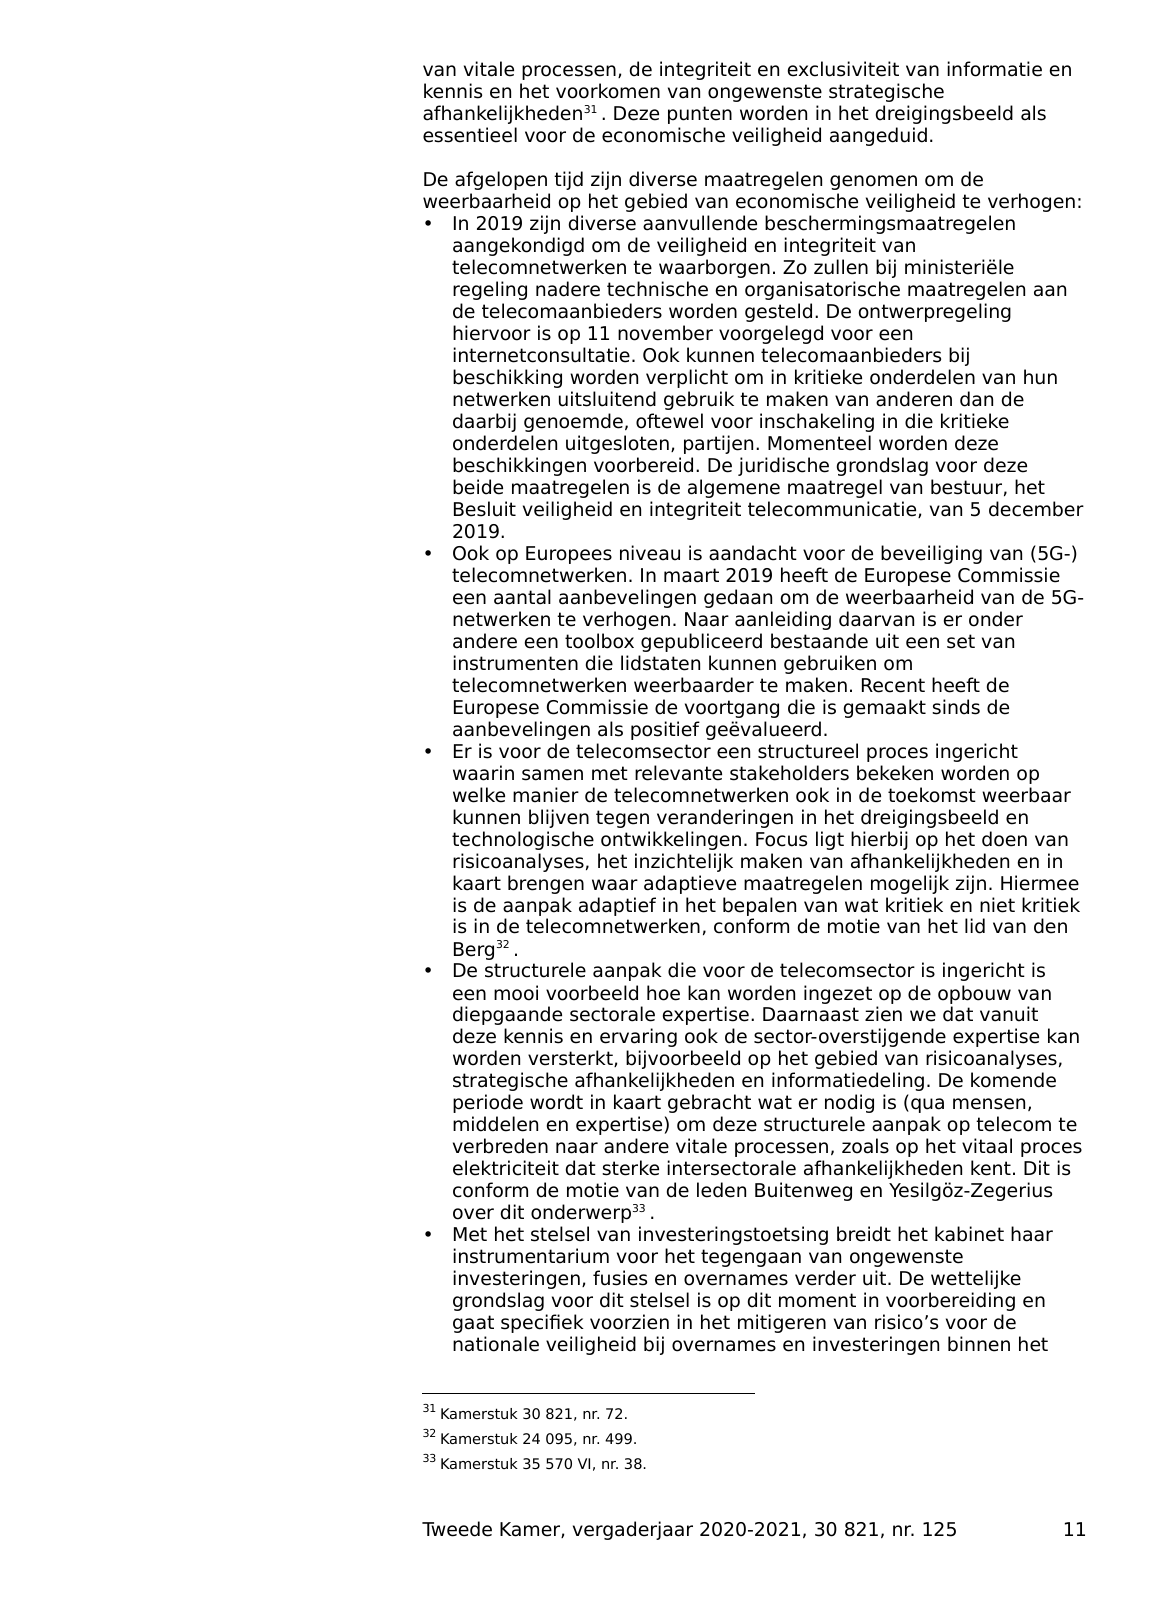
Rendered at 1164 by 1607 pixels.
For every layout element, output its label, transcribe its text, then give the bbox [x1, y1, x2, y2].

text De afgelopen tijd zijn diverse maatregelen genomen om de weerbaarheid op het gebied van economische veiligheid te verhogen: [422, 169, 1087, 213]
text Kamerstuk 30 821, nr. 72. [422, 1402, 1087, 1424]
text Kamerstuk 24 095, nr. 499. [422, 1427, 1087, 1449]
text • De structurele aanpak die voor de telecomsector is ingericht is een mooi voorbeeld hoe kan worden ingezet op de opbouw van diepgaande sectorale expertise. Daarnaast zien we dat vanuit deze kennis en ervaring ook de sector-overstijgende expertise kan worden versterkt, bijvoorbeeld op het gebied van risicoanalyses, strategische afhankelijkheden en informatiedeling. De komende periode wordt in kaart gebracht wat er nodig is (qua mensen, middelen en expertise) om deze structurele aanpak op telecom te verbreden naar andere vitale processen, zoals op het vitaal proces elektriciteit dat sterke intersectorale afhankelijkheden kent. Dit is conform de motie van de leden Buitenweg en Yesilgöz-Zegerius over dit onderwerp. [422, 960, 1087, 1224]
text • In 2019 zijn diverse aanvullende beschermingsmaatregelen aangekondigd om de veiligheid en integriteit van telecomnetwerken te waarborgen. Zo zullen bij ministeriële regeling nadere technische en organisatorische maatregelen aan de telecomaanbieders worden gesteld. De ontwerpregeling hiervoor is op 11 november voorgelegd voor een internetconsultatie. Ook kunnen telecomaanbieders bij beschikking worden verplicht om in kritieke onderdelen van hun netwerken uitsluitend gebruik te maken van anderen dan de daarbij genoemde, oftewel voor inschakeling in die kritieke onderdelen uitgesloten, partijen. Momenteel worden deze beschikkingen voorbereid. De juridische grondslag voor deze beide maatregelen is de algemene maatregel van bestuur, het Besluit veiligheid en integriteit telecommunicatie, van 5 december 2019. [422, 213, 1087, 543]
text • Met het stelsel van investeringstoetsing breidt het kabinet haar instrumentarium voor het tegengaan van ongewenste investeringen, fusies en overnames verder uit. De wettelijke grondslag voor dit stelsel is op dit moment in voorbereiding en gaat specifiek voorzien in het mitigeren van risico’s voor de nationale veiligheid bij overnames en investeringen binnen het [422, 1224, 1087, 1356]
text • Er is voor de telecomsector een structureel proces ingericht waarin samen met relevante stakeholders bekeken worden op welke manier de telecomnetwerken ook in de toekomst weerbaar kunnen blijven tegen veranderingen in het dreigingsbeeld en technologische ontwikkelingen. Focus ligt hierbij op het doen van risicoanalyses, het inzichtelijk maken van afhankelijkheden en in kaart brengen waar adaptieve maatregelen mogelijk zijn. Hiermee is de aanpak adaptief in het bepalen van wat kritiek en niet kritiek is in de telecomnetwerken, conform de motie van het lid van den Berg. [422, 741, 1087, 960]
text van vitale processen, de integriteit en exclusiviteit van informatie en kennis en het voorkomen van ongewenste strategische afhankelijkheden. Deze punten worden in het dreigingsbeeld als essentieel voor de economische veiligheid aangeduid. [422, 59, 1087, 147]
text Kamerstuk 35 570 VI, nr. 38. [422, 1452, 1087, 1474]
text • Ook op Europees niveau is aandacht voor de beveiliging van (5G-) telecomnetwerken. In maart 2019 heeft de Europese Commissie een aantal aanbevelingen gedaan om de weerbaarheid van de 5G-netwerken te verhogen. Naar aanleiding daarvan is er onder andere een toolbox gepubliceerd bestaande uit een set van instrumenten die lidstaten kunnen gebruiken om telecomnetwerken weerbaarder te maken. Recent heeft de Europese Commissie de voortgang die is gemaakt sinds de aanbevelingen als positief geëvalueerd. [422, 543, 1087, 741]
